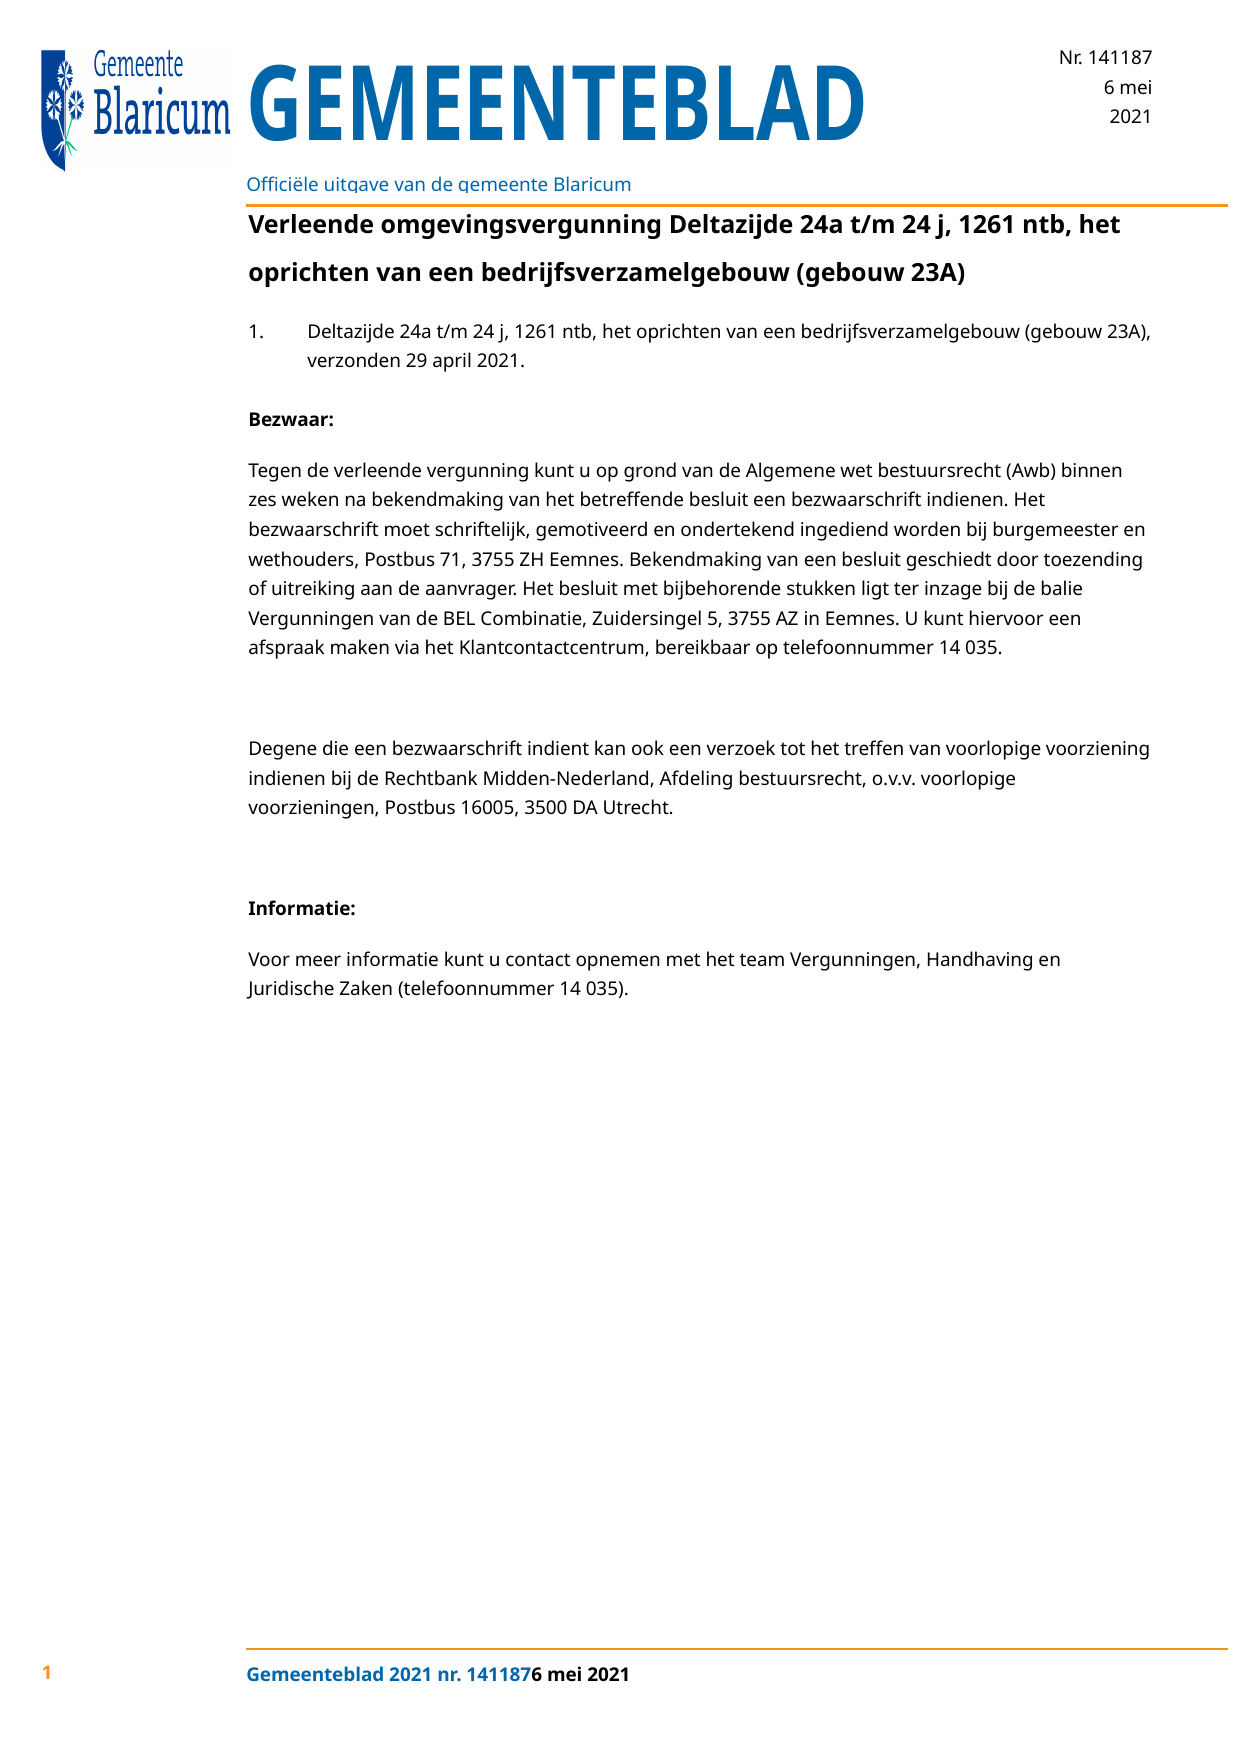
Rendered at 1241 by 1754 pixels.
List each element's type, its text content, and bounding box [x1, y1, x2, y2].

list Deltazijde 24a t/m 24 j, 1261 ntb, het oprichten van een bedrijfsverzamelgebouw (gebouw 23A), verzonden 29 april 2021. [248, 318, 1152, 373]
text Voor meer informatie kunt u contact opnemen met het team Vergunningen, Handhaving en Juridische Zaken (telefoonnummer 14 035). [248, 946, 1152, 1001]
picture [41, 47, 231, 172]
text Tegen de verleende vergunning kunt u op grond van de Algemene wet bestuursrecht (Awb) binnen zes weken na bekendmaking van het betreffende besluit een bezwaarschrift indienen. Het bezwaarschrift moet schriftelijk, gemotiveerd en ondertekend ingediend worden bij burgemeester en wethouders, Postbus 71, 3755 ZH Eemnes. Bekendmaking van een besluit geschiedt door toezending of uitreiking aan de aanvrager. Het besluit met bijbehorende stukken ligt ter inzage bij de balie Vergunningen van de BEL Combinatie, Zuidersingel 5, 3755 AZ in Eemnes. U kunt hiervoor een afspraak maken via het Klantcontactcentrum, bereikbaar op telefoonnummer 14 035. [248, 457, 1152, 660]
text Degene die een bezwaarschrift indient kan ook een verzoek tot het treffen van voorlopige voorziening indienen bij de Rechtbank Midden-Nederland, Afdeling bestuursrecht, o.v.v. voorlopige voorzieningen, Postbus 16005, 3500 DA Utrecht. [248, 735, 1152, 820]
text Bezwaar: [248, 407, 1152, 432]
text Verleende omgevingsvergunning Deltazijde 24a t/m 24 j, 1261 ntb, het oprichten van een bedrijfsverzamelgebouw (gebouw 23A) [248, 207, 1152, 288]
text Informatie: [248, 895, 1152, 921]
